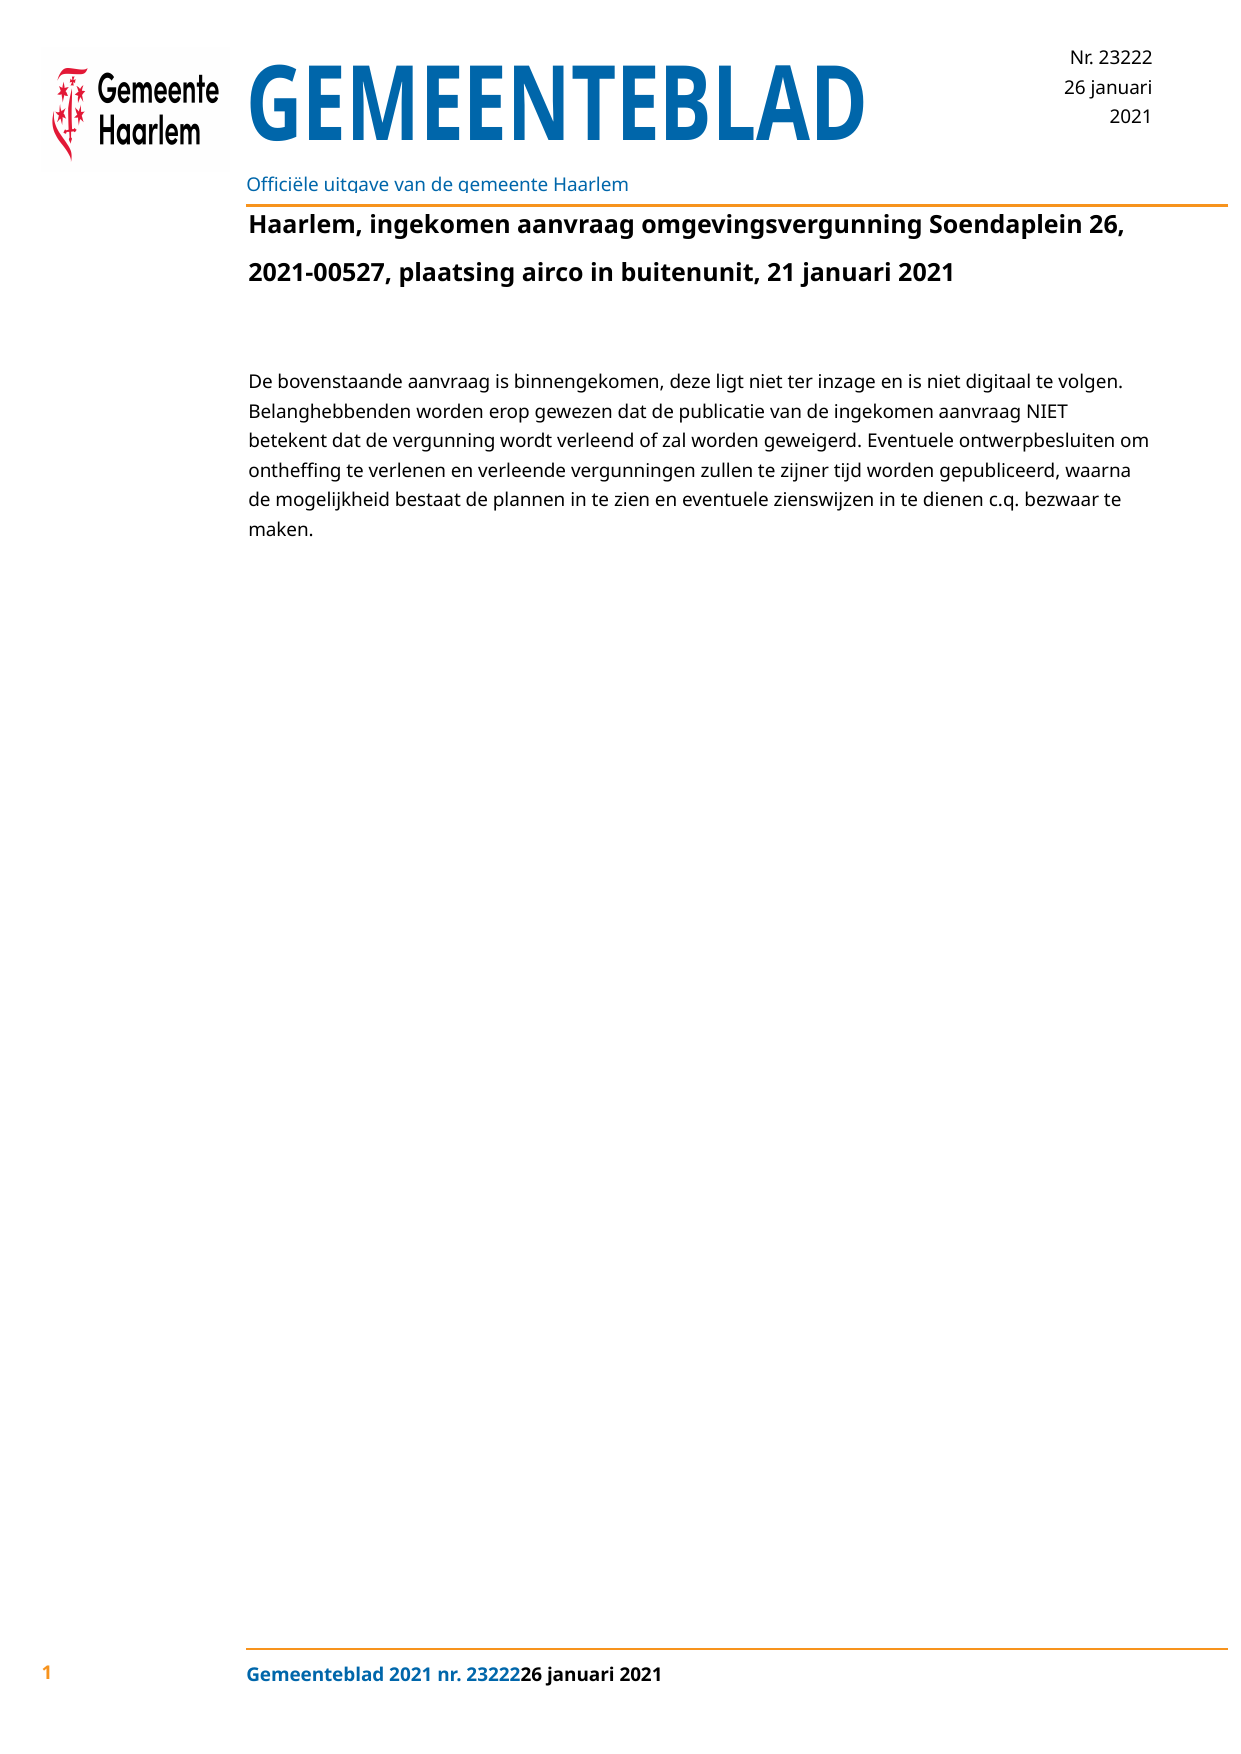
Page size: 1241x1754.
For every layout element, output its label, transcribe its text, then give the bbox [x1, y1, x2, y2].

text De bovenstaande aanvraag is binnengekomen, deze ligt niet ter inzage en is niet digitaal te volgen. Belanghebbenden worden erop gewezen dat de publicatie van de ingekomen aanvraag NIET betekent dat de vergunning wordt verleend of zal worden geweigerd. Eventuele ontwerpbesluiten om ontheffing te verlenen en verleende vergunningen zullen te zijner tijd worden gepubliceerd, waarna de mogelijkheid bestaat de plannen in te zien en eventuele zienswijzen in te dienen c.q. bezwaar te maken. [248, 368, 1152, 542]
picture [41, 47, 231, 172]
text Haarlem, ingekomen aanvraag omgevingsvergunning Soendaplein 26, 2021-00527, plaatsing airco in buitenunit, 21 januari 2021 [248, 207, 1152, 288]
